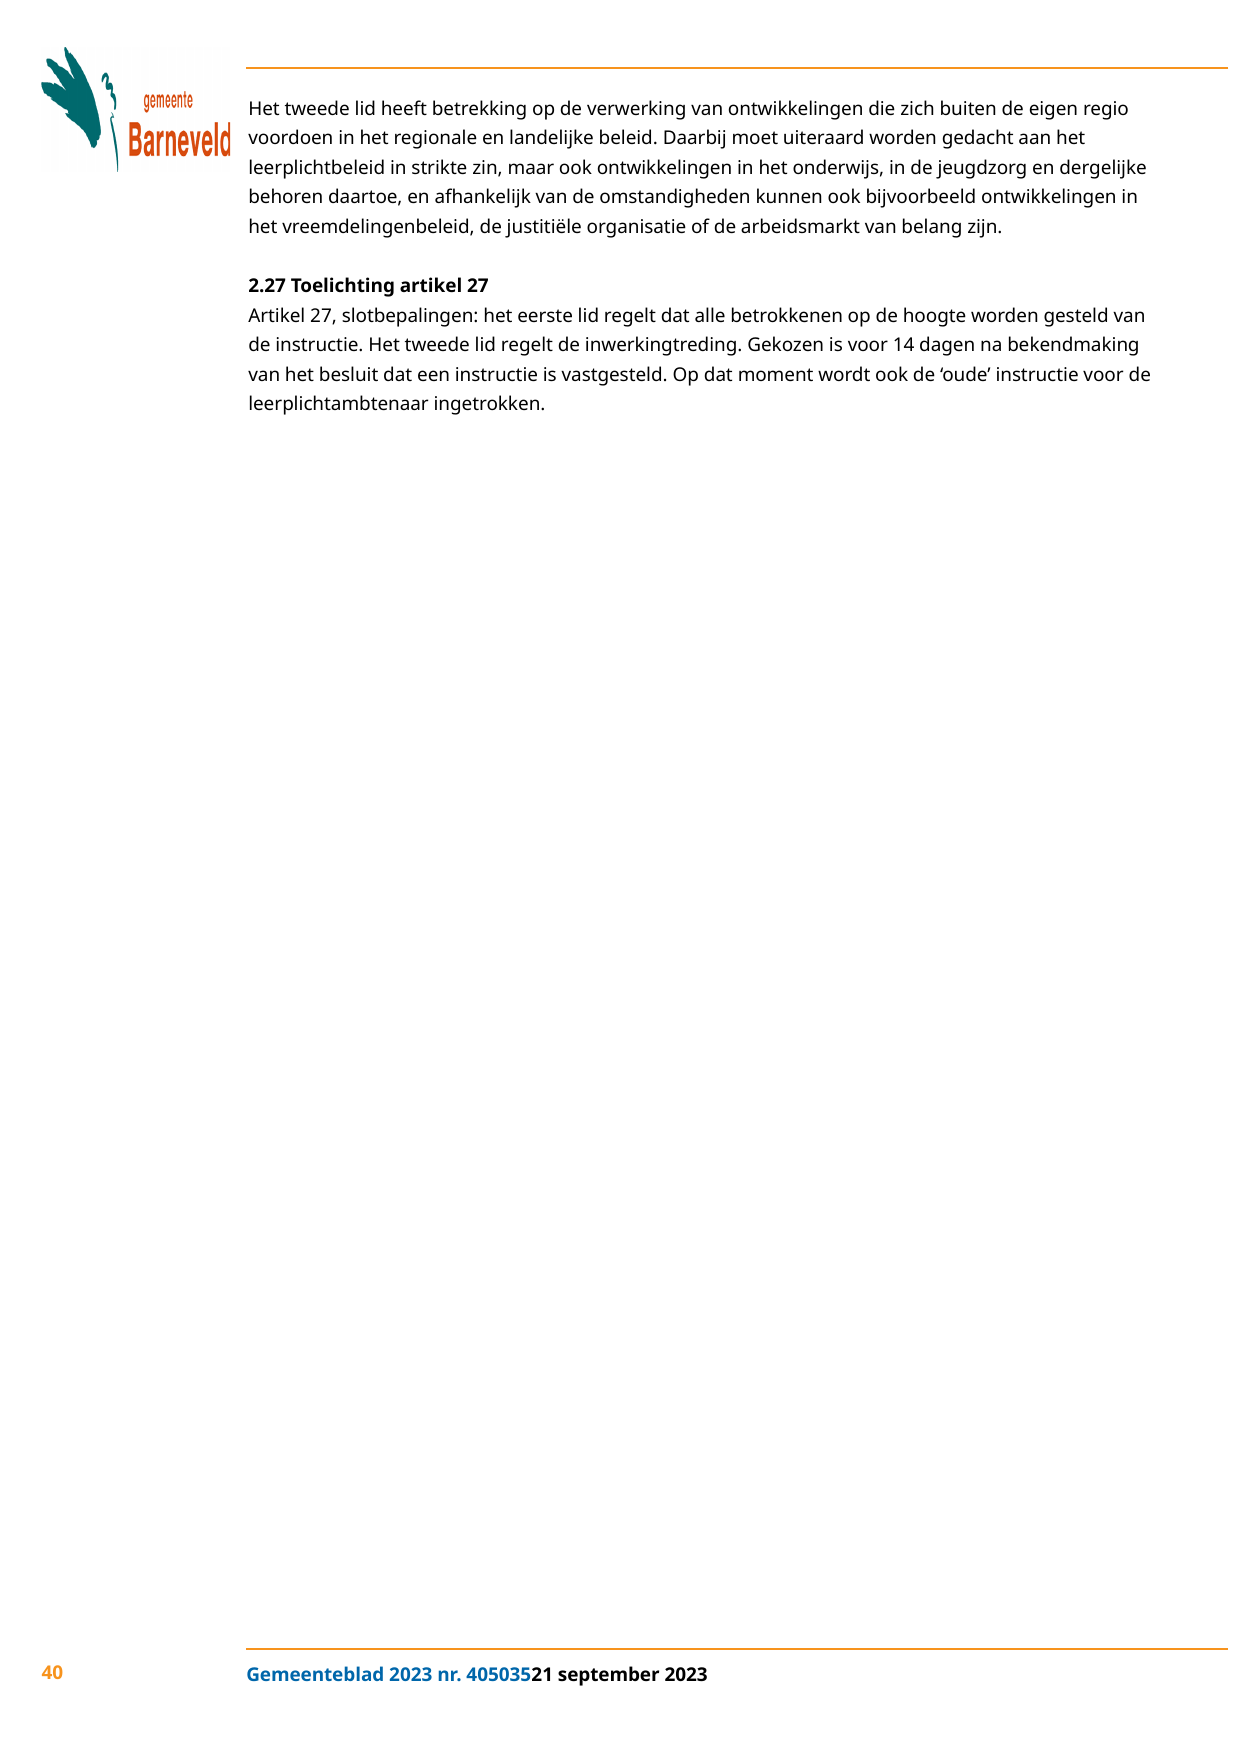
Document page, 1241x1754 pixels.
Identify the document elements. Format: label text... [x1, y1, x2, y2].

text Het tweede lid heeft betrekking op de verwerking van ontwikkelingen die zich buiten de eigen regio voordoen in het regionale en landelijke beleid. Daarbij moet uiteraard worden gedacht aan het leerplichtbeleid in strikte zin, maar ook ontwikkelingen in het onderwijs, in de jeugdzorg en dergelijke behoren daartoe, en afhankelijk van de omstandigheden kunnen ook bijvoorbeeld ontwikkelingen in het vreemdelingenbeleid, de justitiële organisatie of de arbeidsmarkt van belang zijn. [248, 95, 1152, 239]
picture [41, 47, 231, 172]
text Artikel 27, slotbepalingen: het eerste lid regelt dat alle betrokkenen op de hoogte worden gesteld van de instructie. Het tweede lid regelt de inwerkingtreding. Gekozen is voor 14 dagen na bekendmaking van het besluit dat een instructie is vastgesteld. Op dat moment wordt ook de ‘oude’ instructie voor de leerplichtambtenaar ingetrokken. [248, 302, 1152, 416]
text 2.27 Toelichting artikel 27 [248, 272, 1152, 298]
